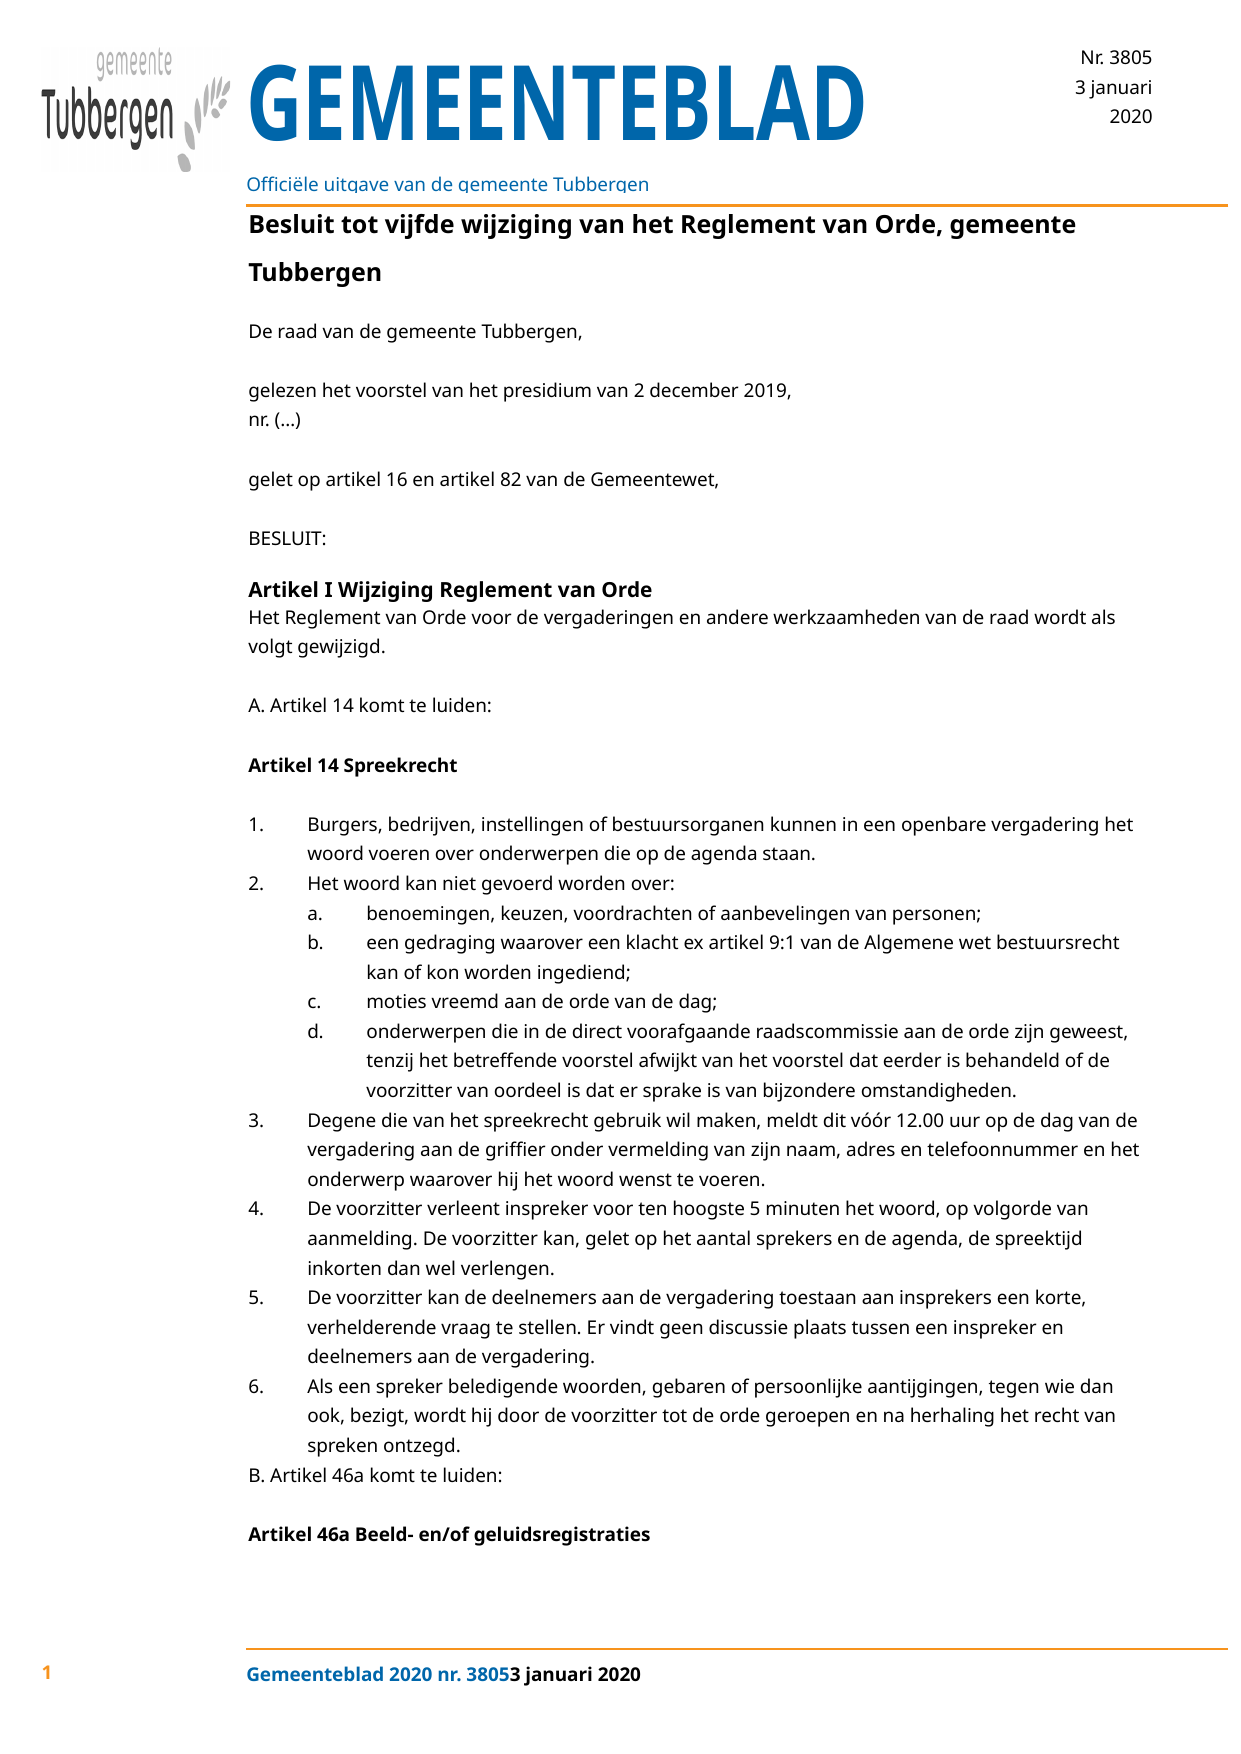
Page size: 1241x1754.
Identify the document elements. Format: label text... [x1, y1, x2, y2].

list Degene die van het spreekrecht gebruik wil maken, meldt dit vóór 12.00 uur op de dag van de vergadering aan de griffier onder vermelding van zijn naam, adres en telefoonnummer en het onderwerp waarover hij het woord wenst te voeren. [248, 1107, 1152, 1192]
text Artikel 14 Spreekrecht [248, 752, 1152, 777]
list De voorzitter verleent inspreker voor ten hoogste 5 minuten het woord, op volgorde van aanmelding. De voorzitter kan, gelet op het aantal sprekers en de agenda, de spreektijd inkorten dan wel verlengen. [248, 1196, 1152, 1280]
list Burgers, bedrijven, instellingen of bestuursorganen kunnen in een openbare vergadering het woord voeren over onderwerpen die op de agenda staan. [248, 811, 1152, 866]
text A. Artikel 14 komt te luiden: [248, 693, 1152, 718]
text gelet op artikel 16 en artikel 82 van de Gemeentewet, [248, 466, 1152, 492]
text nr. (…) [248, 407, 1152, 432]
list Het woord kan niet gevoerd worden over: [248, 870, 1152, 896]
text Besluit tot vijfde wijziging van het Reglement van Orde, gemeente Tubbergen [248, 207, 1152, 288]
text Het Reglement van Orde voor de vergaderingen en andere werkzaamheden van de raad wordt als volgt gewijzigd. [248, 604, 1152, 659]
text Artikel I Wijziging Reglement van Orde [248, 575, 1152, 604]
text BESLUIT: [248, 525, 1152, 551]
list onderwerpen die in de direct voorafgaande raadscommissie aan de orde zijn geweest, tenzij het betreffende voorstel afwijkt van het voorstel dat eerder is behandeld of de voorzitter van oordeel is dat er sprake is van bijzondere omstandigheden. [307, 1018, 1152, 1103]
text gelezen het voorstel van het presidium van 2 december 2019, [248, 377, 1152, 403]
picture [41, 47, 231, 172]
list benoemingen, keuzen, voordrachten of aanbevelingen van personen; [307, 900, 1152, 925]
list moties vreemd aan de orde van de dag; [307, 988, 1152, 1014]
text De raad van de gemeente Tubbergen, [248, 318, 1152, 344]
list Als een spreker beledigende woorden, gebaren of persoonlijke aantijgingen, tegen wie dan ook, bezigt, wordt hij door de voorzitter tot de orde geroepen en na herhaling het recht van spreken ontzegd. [248, 1373, 1152, 1458]
list een gedraging waarover een klacht ex artikel 9:1 van de Algemene wet bestuursrecht kan of kon worden ingediend; [307, 929, 1152, 984]
text B. Artikel 46a komt te luiden: [248, 1462, 1152, 1487]
list De voorzitter kan de deelnemers aan de vergadering toestaan aan insprekers een korte, verhelderende vraag te stellen. Er vindt geen discussie plaats tussen een inspreker en deelnemers aan de vergadering. [248, 1284, 1152, 1369]
text Artikel 46a Beeld- en/of geluidsregistraties [248, 1521, 1152, 1547]
